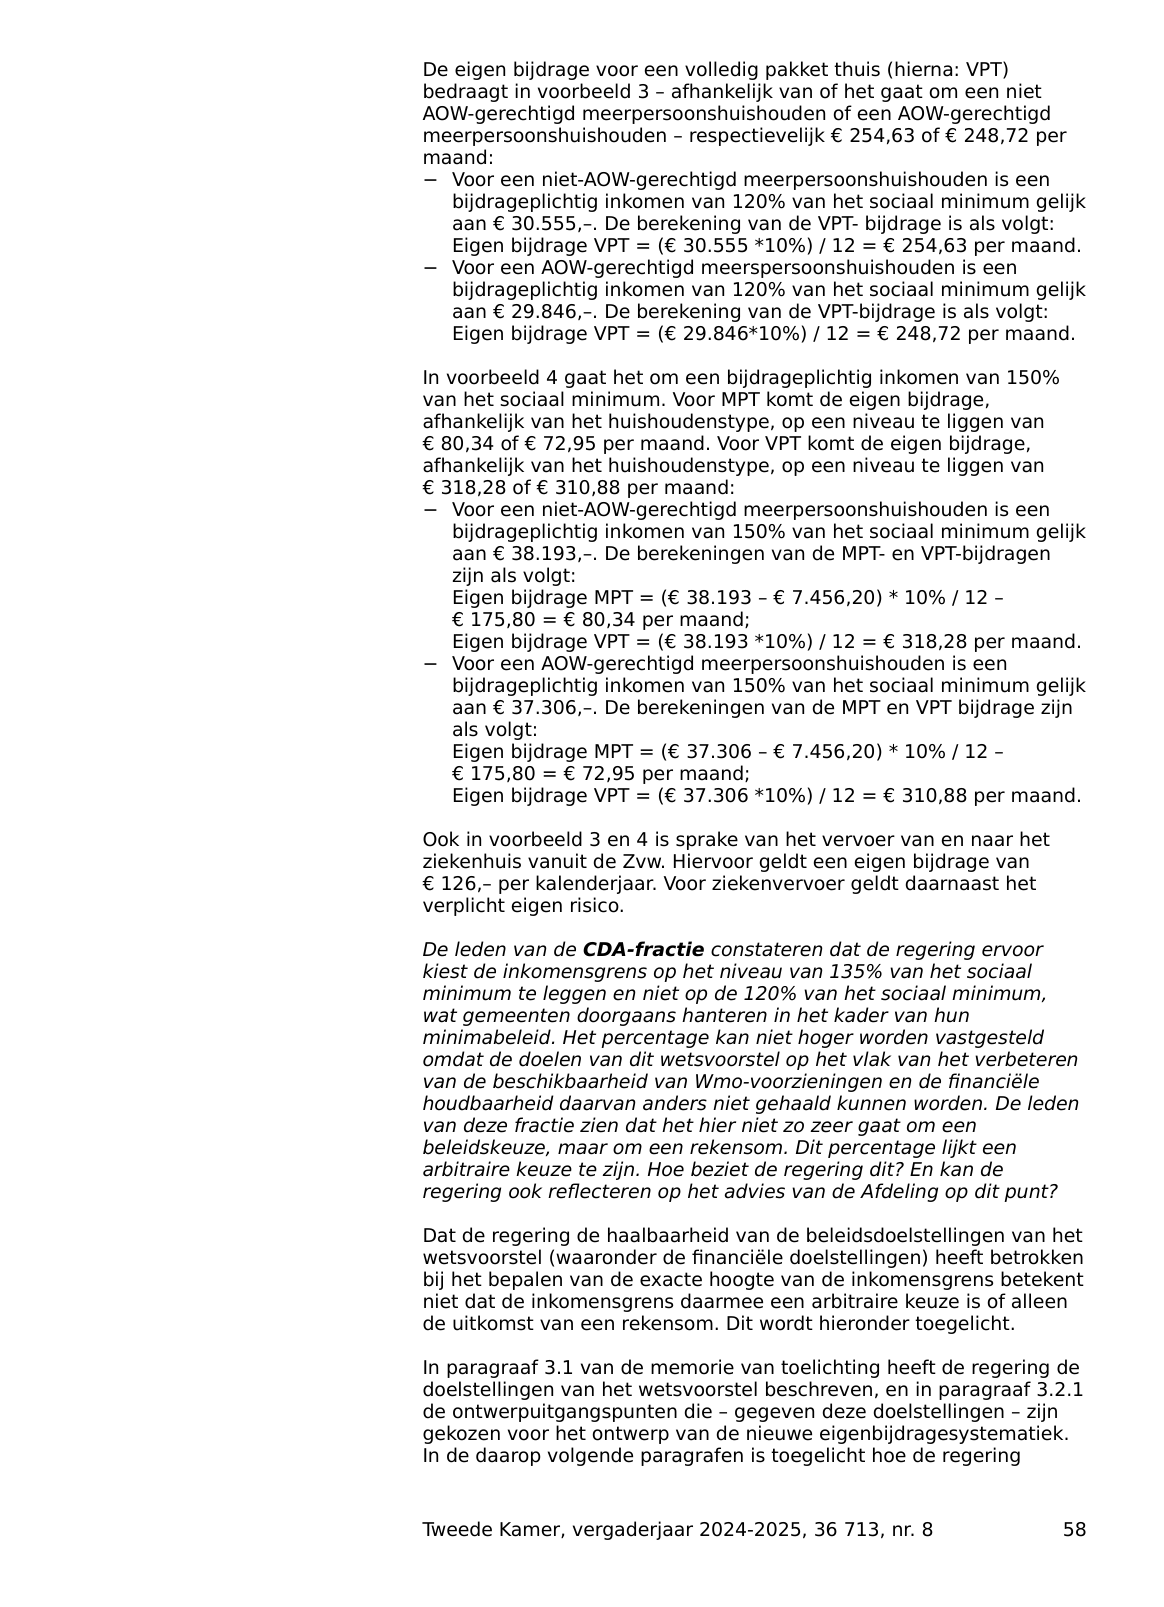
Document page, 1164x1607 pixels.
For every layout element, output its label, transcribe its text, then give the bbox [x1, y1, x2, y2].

text De leden van de CDA-fractie constateren dat de regering ervoor kiest de inkomensgrens op het niveau van 135% van het sociaal minimum te leggen en niet op de 120% van het sociaal minimum, wat gemeenten doorgaans hanteren in het kader van hun minimabeleid. Het percentage kan niet hoger worden vastgesteld omdat de doelen van dit wetsvoorstel op het vlak van het verbeteren van de beschikbaarheid van Wmo-voorzieningen en de financiële houdbaarheid daarvan anders niet gehaald kunnen worden. De leden van deze fractie zien dat het hier niet zo zeer gaat om een beleidskeuze, maar om een rekensom. Dit percentage lijkt een arbitraire keuze te zijn. Hoe beziet de regering dit? En kan de regering ook reflecteren op het advies van de Afdeling op dit punt? [422, 939, 1087, 1203]
text In voorbeeld 4 gaat het om een bijdrageplichtig inkomen van 150% van het sociaal minimum. Voor MPT komt de eigen bijdrage, afhankelijk van het huishoudenstype, op een niveau te liggen van € 80,34 of € 72,95 per maand. Voor VPT komt de eigen bijdrage, afhankelijk van het huishoudenstype, op een niveau te liggen van € 318,28 of € 310,88 per maand: [422, 367, 1087, 499]
text Eigen bijdrage VPT = (€ 38.193 *10%) / 12 = € 318,28 per maand. [452, 631, 1087, 653]
text Eigen bijdrage VPT = (€ 29.846*10%) / 12 = € 248,72 per maand. [452, 323, 1087, 345]
text − Voor een niet-AOW-gerechtigd meerpersoonshuishouden is een bijdrageplichtig inkomen van 150% van het sociaal minimum gelijk aan € 38.193,–. De berekeningen van de MPT- en VPT-bijdragen zijn als volgt: [422, 499, 1087, 587]
text Eigen bijdrage VPT = (€ 30.555 *10%) / 12 = € 254,63 per maand. [452, 235, 1087, 257]
text Eigen bijdrage MPT = (€ 38.193 – € 7.456,20) * 10% / 12 – € 175,80 = € 80,34 per maand; [452, 587, 1087, 631]
text − Voor een AOW-gerechtigd meerspersoonshuishouden is een bijdrageplichtig inkomen van 120% van het sociaal minimum gelijk aan € 29.846,–. De berekening van de VPT-bijdrage is als volgt: [422, 257, 1087, 323]
text De eigen bijdrage voor een volledig pakket thuis (hierna: VPT) bedraagt in voorbeeld 3 – afhankelijk van of het gaat om een niet AOW-gerechtigd meerpersoonshuishouden of een AOW-gerechtigd meerpersoonshuishouden – respectievelijk € 254,63 of € 248,72 per maand: [422, 59, 1087, 169]
text − Voor een niet-AOW-gerechtigd meerpersoonshuishouden is een bijdrageplichtig inkomen van 120% van het sociaal minimum gelijk aan € 30.555,–. De berekening van de VPT- bijdrage is als volgt: [422, 169, 1087, 235]
text In paragraaf 3.1 van de memorie van toelichting heeft de regering de doelstellingen van het wetsvoorstel beschreven, en in paragraaf 3.2.1 de ontwerpuitgangspunten die – gegeven deze doelstellingen – zijn gekozen voor het ontwerp van de nieuwe eigenbijdragesystematiek. In de daarop volgende paragrafen is toegelicht hoe de regering [422, 1357, 1087, 1467]
text Ook in voorbeeld 3 en 4 is sprake van het vervoer van en naar het ziekenhuis vanuit de Zvw. Hiervoor geldt een eigen bijdrage van € 126,– per kalenderjaar. Voor ziekenvervoer geldt daarnaast het verplicht eigen risico. [422, 829, 1087, 917]
text Eigen bijdrage VPT = (€ 37.306 *10%) / 12 = € 310,88 per maand. [452, 784, 1087, 807]
text − Voor een AOW-gerechtigd meerpersoonshuishouden is een bijdrageplichtig inkomen van 150% van het sociaal minimum gelijk aan € 37.306,–. De berekeningen van de MPT en VPT bijdrage zijn als volgt: [422, 653, 1087, 741]
text Eigen bijdrage MPT = (€ 37.306 – € 7.456,20) * 10% / 12 – € 175,80 = € 72,95 per maand; [452, 741, 1087, 784]
text Dat de regering de haalbaarheid van de beleidsdoelstellingen van het wetsvoorstel (waaronder de financiële doelstellingen) heeft betrokken bij het bepalen van de exacte hoogte van de inkomensgrens betekent niet dat de inkomensgrens daarmee een arbitraire keuze is of alleen de uitkomst van een rekensom. Dit wordt hieronder toegelicht. [422, 1225, 1087, 1335]
